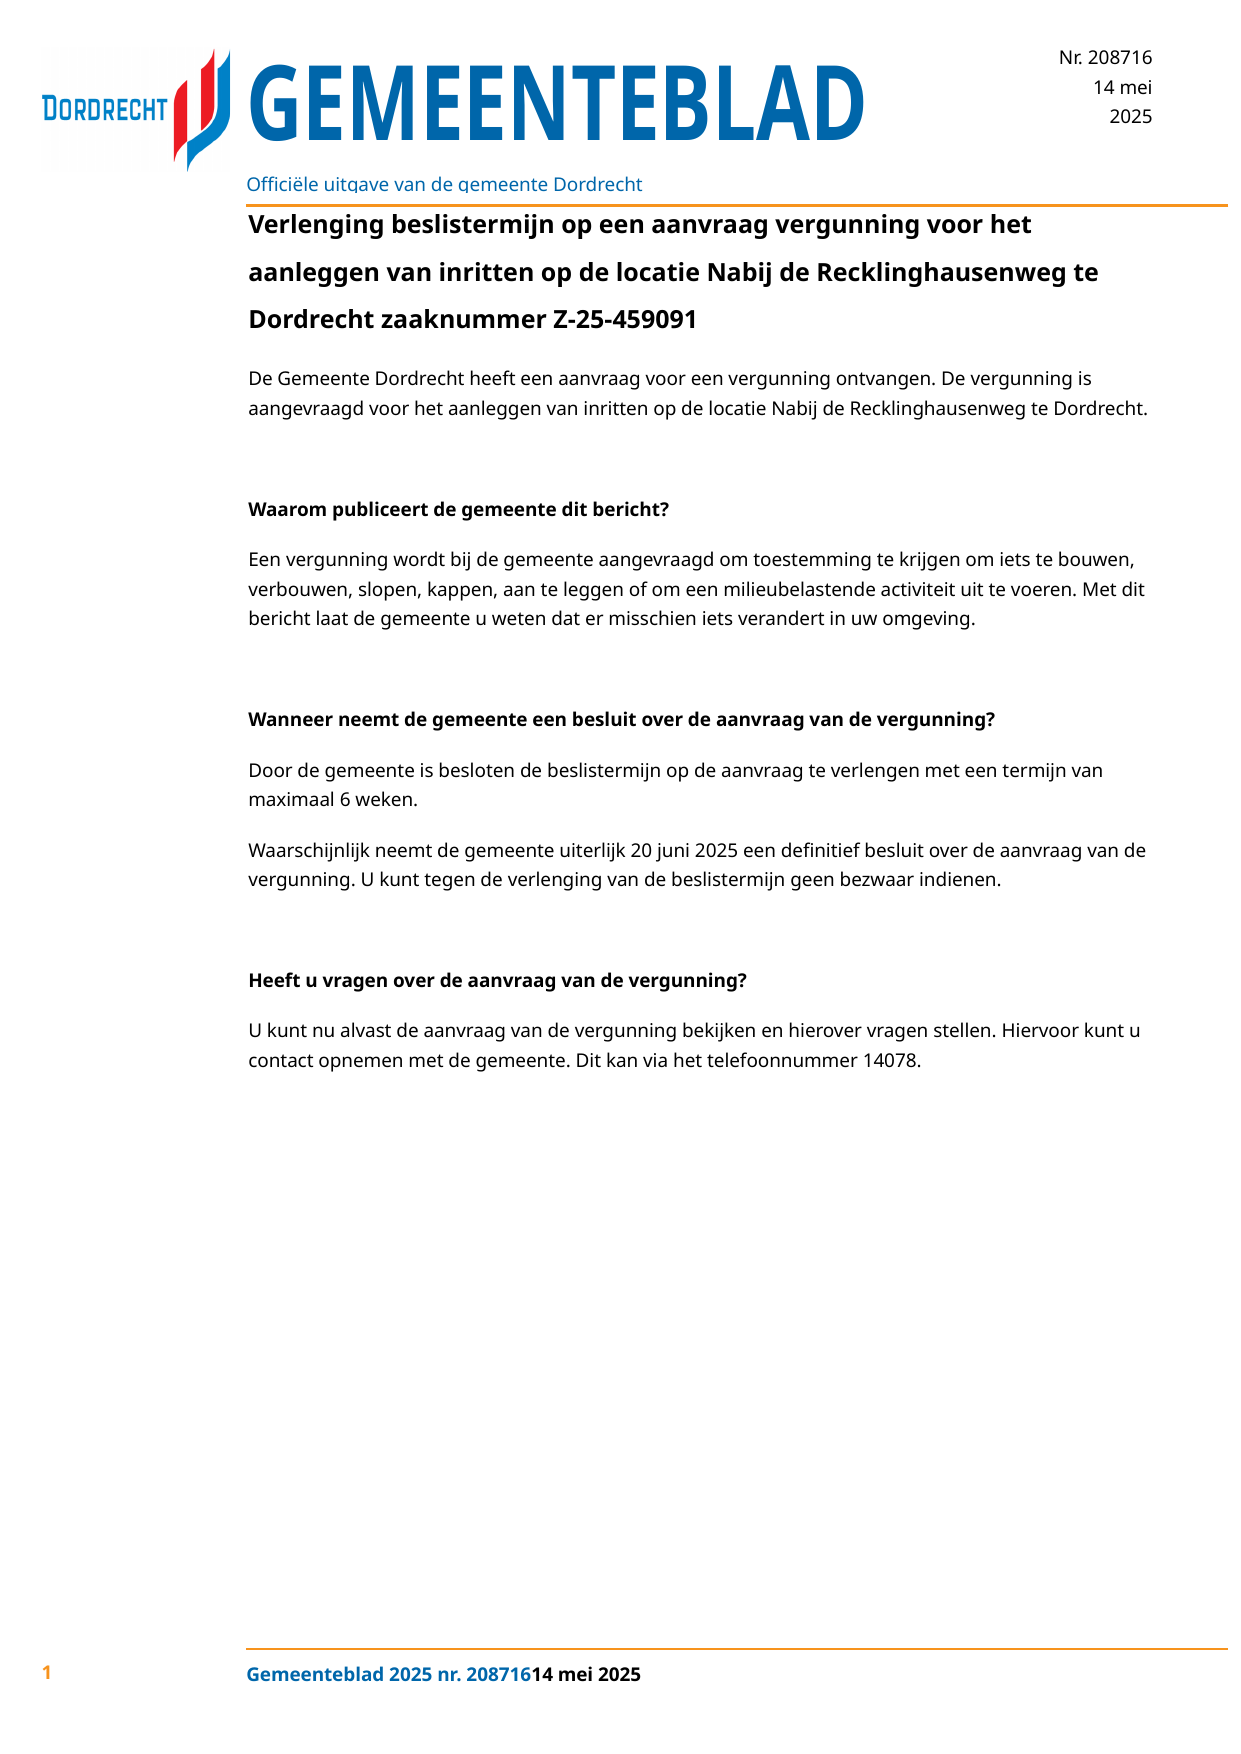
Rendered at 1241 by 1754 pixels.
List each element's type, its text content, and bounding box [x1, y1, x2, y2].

text De Gemeente Dordrecht heeft een aanvraag voor een vergunning ontvangen. De vergunning is aangevraagd voor het aanleggen van inritten op de locatie Nabij de Recklinghausenweg te Dordrecht. [248, 366, 1152, 421]
text Heeft u vragen over de aanvraag van de vergunning? [248, 967, 1152, 993]
text Waarom publiceert de gemeente dit bericht? [248, 496, 1152, 522]
text U kunt nu alvast de aanvraag van de vergunning bekijken en hierover vragen stellen. Hiervoor kunt u contact opnemen met de gemeente. Dit kan via het telefoonnummer 14078. [248, 1018, 1152, 1073]
text Door de gemeente is besloten de beslistermijn op de aanvraag te verlengen met een termijn van maximaal 6 weken. [248, 757, 1152, 812]
text Een vergunning wordt bij de gemeente aangevraagd om toestemming te krijgen om iets te bouwen, verbouwen, slopen, kappen, aan te leggen of om een milieubelastende activiteit uit te voeren. Met dit bericht laat de gemeente u weten dat er misschien iets verandert in uw omgeving. [248, 546, 1152, 631]
text Verlenging beslistermijn op een aanvraag vergunning voor het aanleggen van inritten op de locatie Nabij de Recklinghausenweg te Dordrecht zaaknummer Z-25-459091 [248, 207, 1152, 336]
text Wanneer neemt de gemeente een besluit over de aanvraag van de vergunning? [248, 706, 1152, 732]
text Waarschijnlijk neemt de gemeente uiterlijk 20 juni 2025 een definitief besluit over de aanvraag van de vergunning. U kunt tegen de verlenging van de beslistermijn geen bezwaar indienen. [248, 837, 1152, 892]
picture [41, 47, 231, 172]
